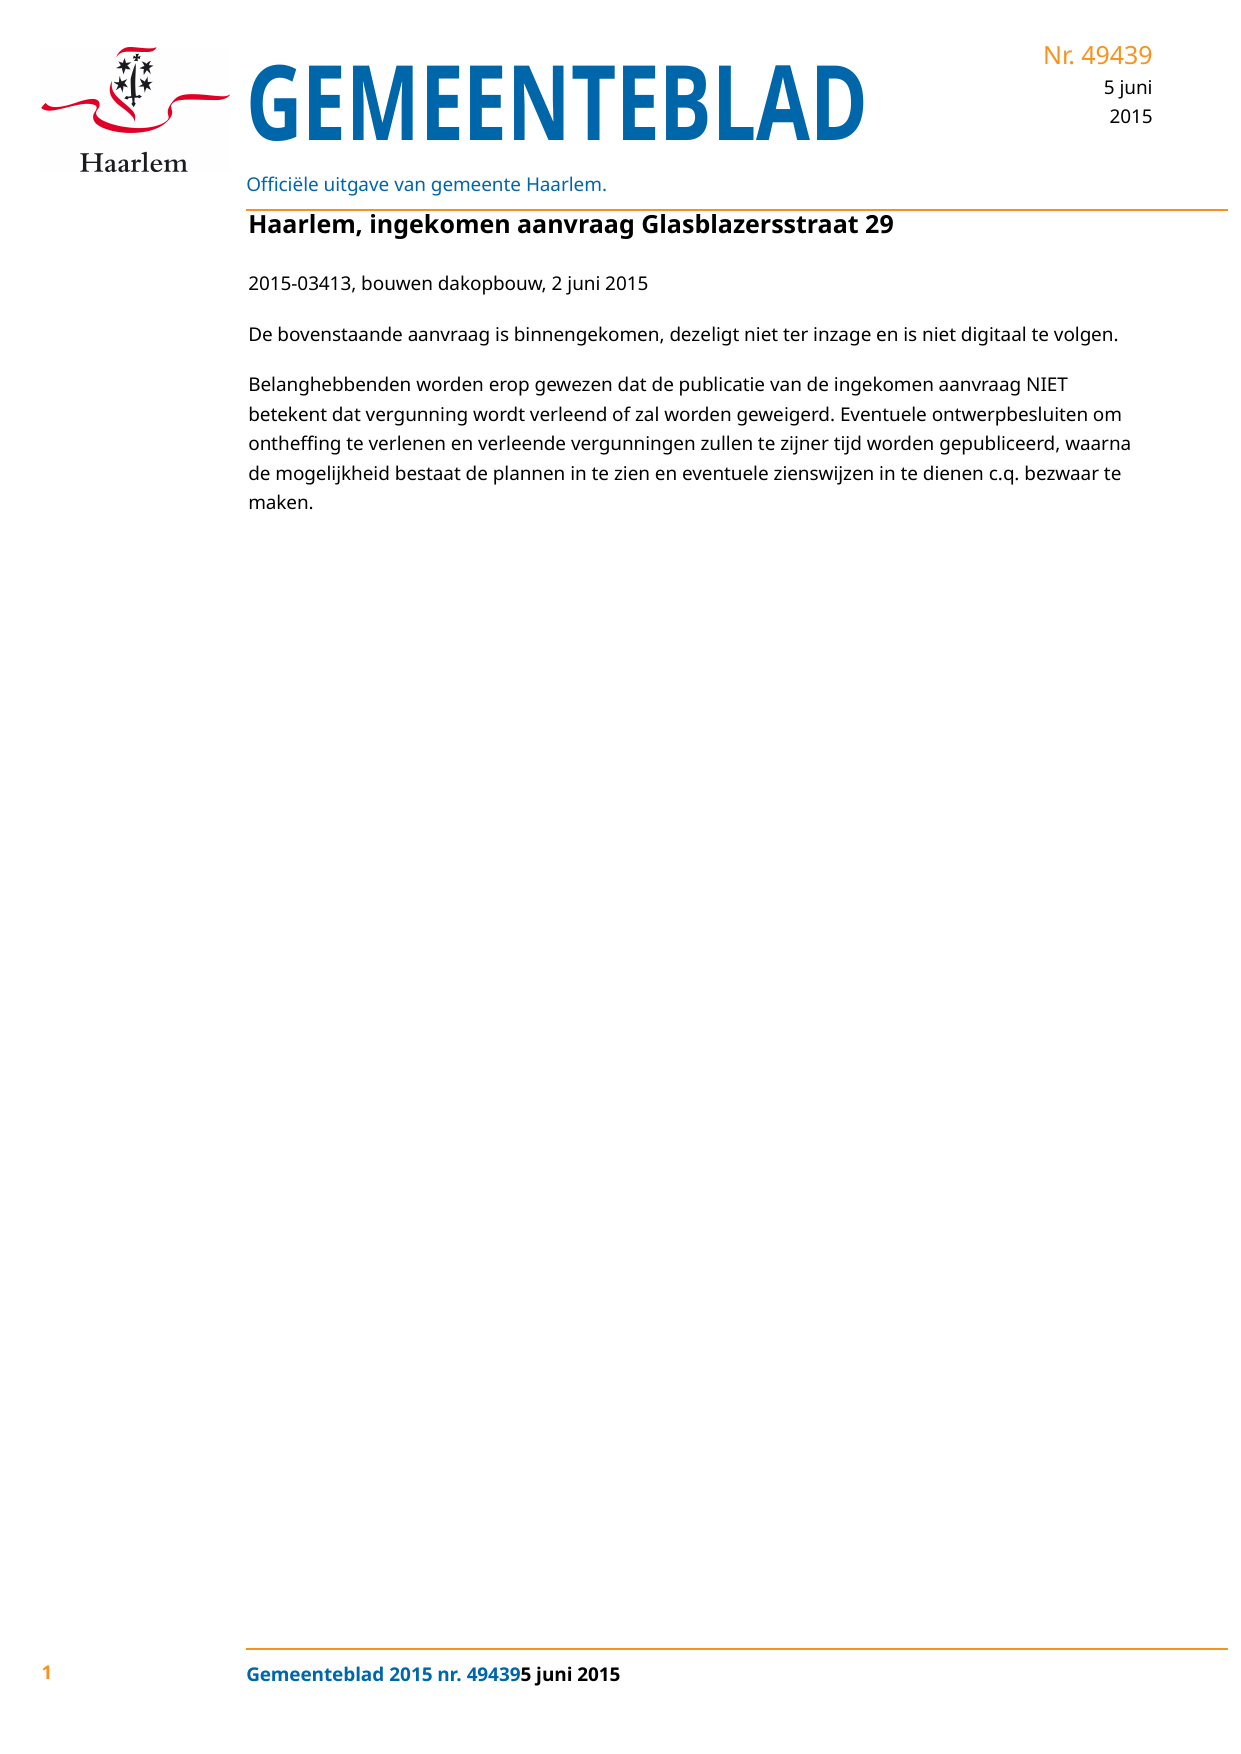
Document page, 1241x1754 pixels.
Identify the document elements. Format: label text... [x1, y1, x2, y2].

text De bovenstaande aanvraag is binnengekomen, dezeligt niet ter inzage en is niet digitaal te volgen. [248, 321, 1152, 346]
text Belanghebbenden worden erop gewezen dat de publicatie van de ingekomen aanvraag NIET betekent dat vergunning wordt verleend of zal worden geweigerd. Eventuele ontwerpbesluiten om ontheffing te verlenen en verleende vergunningen zullen te zijner tijd worden gepubliceerd, waarna de mogelijkheid bestaat de plannen in te zien en eventuele zienswijzen in te dienen c.q. bezwaar te maken. [248, 371, 1152, 515]
text Haarlem, ingekomen aanvraag Glasblazersstraat 29 [248, 211, 1152, 241]
text 2015-03413, bouwen dakopbouw, 2 juni 2015 [248, 270, 1152, 296]
picture [41, 47, 231, 172]
